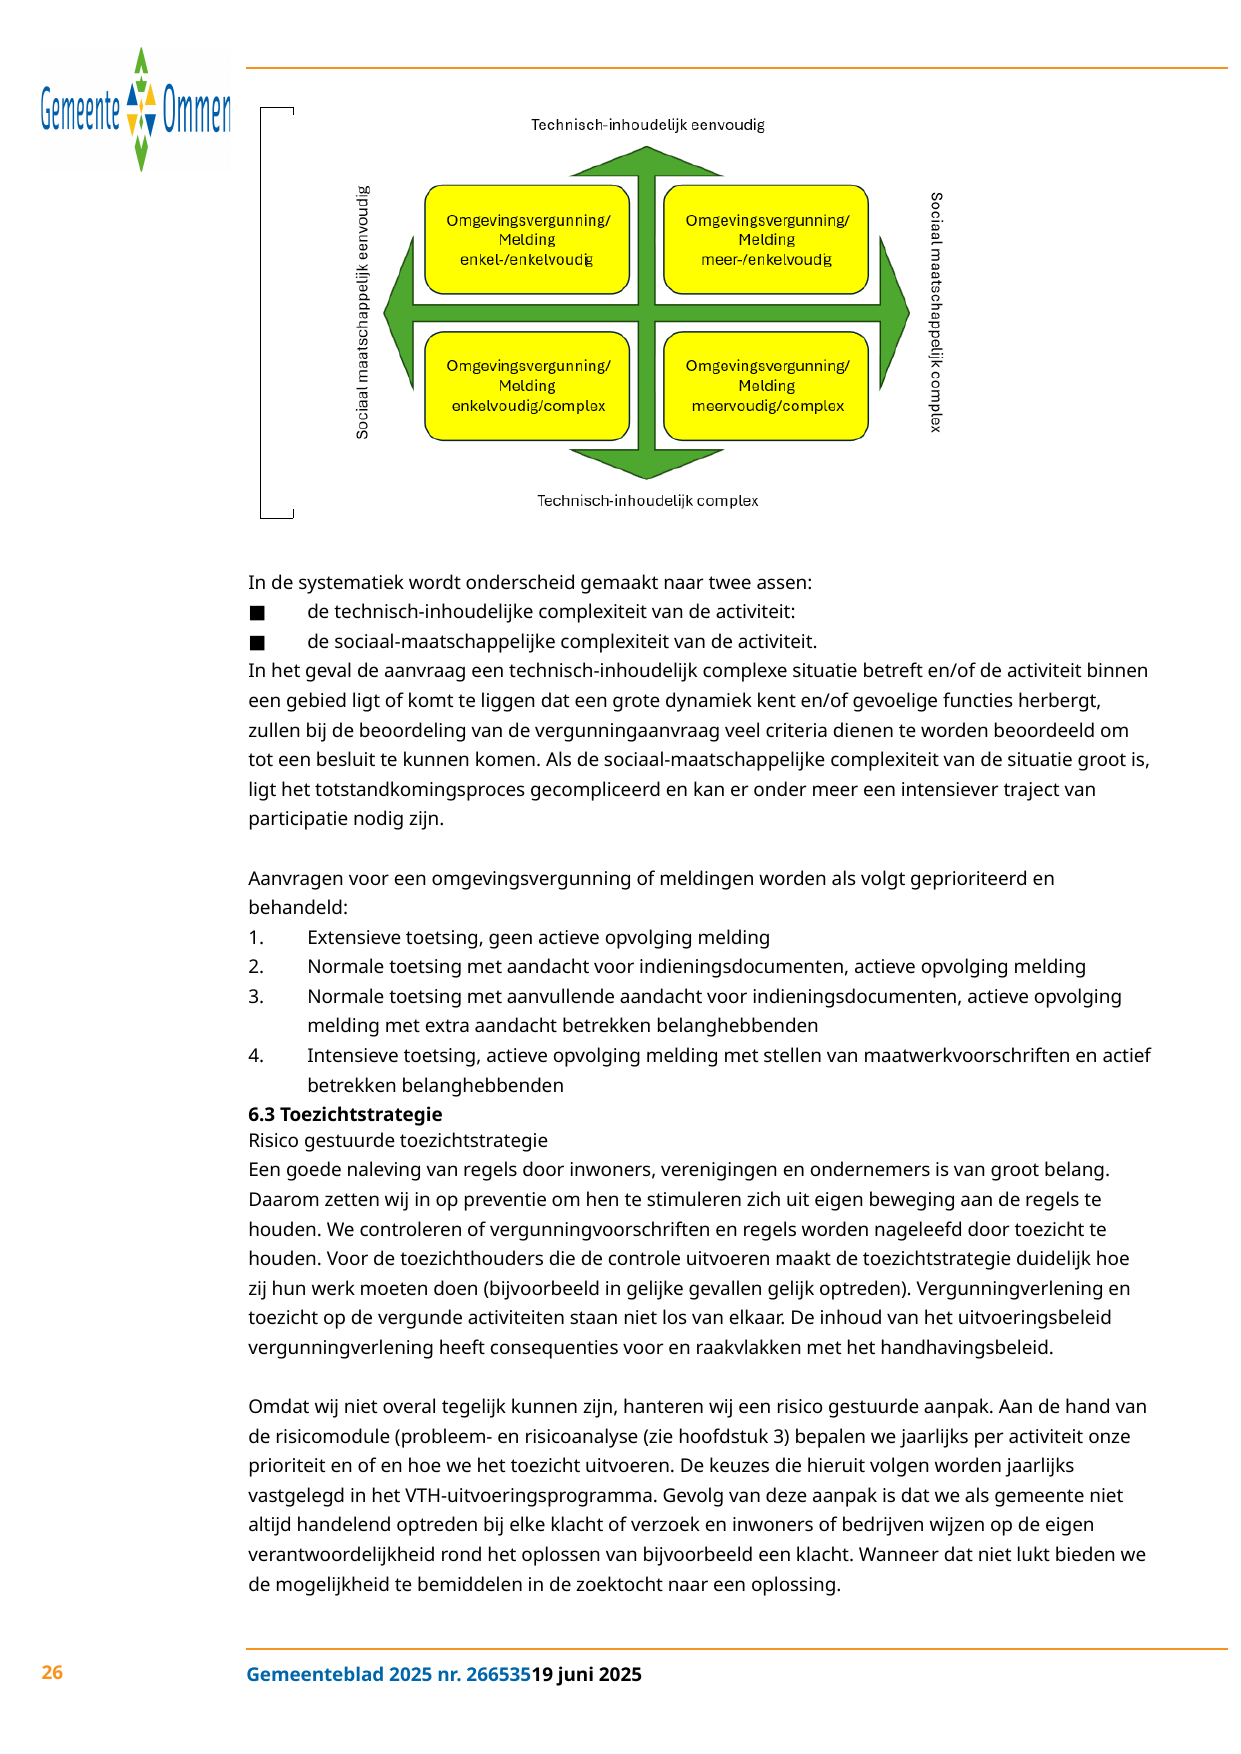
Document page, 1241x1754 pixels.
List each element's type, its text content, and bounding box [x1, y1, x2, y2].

text In het geval de aanvraag een technisch-inhoudelijk complexe situatie betreft en/of de activiteit binnen een gebied ligt of komt te liggen dat een grote dynamiek kent en/of gevoelige functies herbergt, zullen bij de beoordeling van de vergunningaanvraag veel criteria dienen te worden beoordeeld om tot een besluit te kunnen komen. Als de sociaal-maatschappelijke complexiteit van de situatie groot is, ligt het totstandkomingsproces gecompliceerd en kan er onder meer een intensiever traject van participatie nodig zijn. [248, 658, 1152, 831]
list Normale toetsing met aandacht voor indieningsdocumenten, actieve opvolging melding [248, 953, 1152, 979]
list de technisch-inhoudelijke complexiteit van de activiteit: [248, 598, 1152, 624]
text Omdat wij niet overal tegelijk kunnen zijn, hanteren wij een risico gestuurde aanpak. Aan de hand van de risicomodule (probleem- en risicoanalyse (zie hoofdstuk 3) bepalen we jaarlijks per activiteit onze prioriteit en of en hoe we het toezicht uitvoeren. De keuzes die hieruit volgen worden jaarlijks vastgelegd in het VTH-uitvoeringsprogramma. Gevolg van deze aanpak is dat we als gemeente niet altijd handelend optreden bij elke klacht of verzoek en inwoners of bedrijven wijzen op de eigen verantwoordelijkheid rond het oplossen van bijvoorbeeld een klacht. Wanneer dat niet lukt bieden we de mogelijkheid te bemiddelen in de zoektocht naar een oplossing. [248, 1393, 1152, 1597]
picture [41, 47, 231, 172]
list Extensieve toetsing, geen actieve opvolging melding [248, 924, 1152, 949]
list Normale toetsing met aanvullende aandacht voor indieningsdocumenten, actieve opvolging melding met extra aandacht betrekken belanghebbenden [248, 983, 1152, 1038]
text 6.3 Toezichtstrategie [248, 1101, 1152, 1127]
text Risico gestuurde toezichtstrategie [248, 1127, 1152, 1153]
list de sociaal-maatschappelijke complexiteit van de activiteit. [248, 628, 1152, 654]
picture [268, 115, 1037, 509]
text Een goede naleving van regels door inwoners, verenigingen en ondernemers is van groot belang. Daarom zetten wij in op preventie om hen te stimuleren zich uit eigen beweging aan de regels te houden. We controleren of vergunningvoorschriften en regels worden nageleefd door toezicht te houden. Voor de toezichthouders die de controle uitvoeren maakt de toezichtstrategie duidelijk hoe zij hun werk moeten doen (bijvoorbeeld in gelijke gevallen gelijk optreden). Vergunningverlening en toezicht op de vergunde activiteiten staan niet los van elkaar. De inhoud van het uitvoeringsbeleid vergunningverlening heeft consequenties voor en raakvlakken met het handhavingsbeleid. [248, 1157, 1152, 1360]
text Aanvragen voor een omgevingsvergunning of meldingen worden als volgt geprioriteerd en behandeld: [248, 865, 1152, 920]
list Intensieve toetsing, actieve opvolging melding met stellen van maatwerkvoorschriften en actief betrekken belanghebbenden [248, 1042, 1152, 1097]
text In de systematiek wordt onderscheid gemaakt naar twee assen: [248, 569, 1152, 594]
